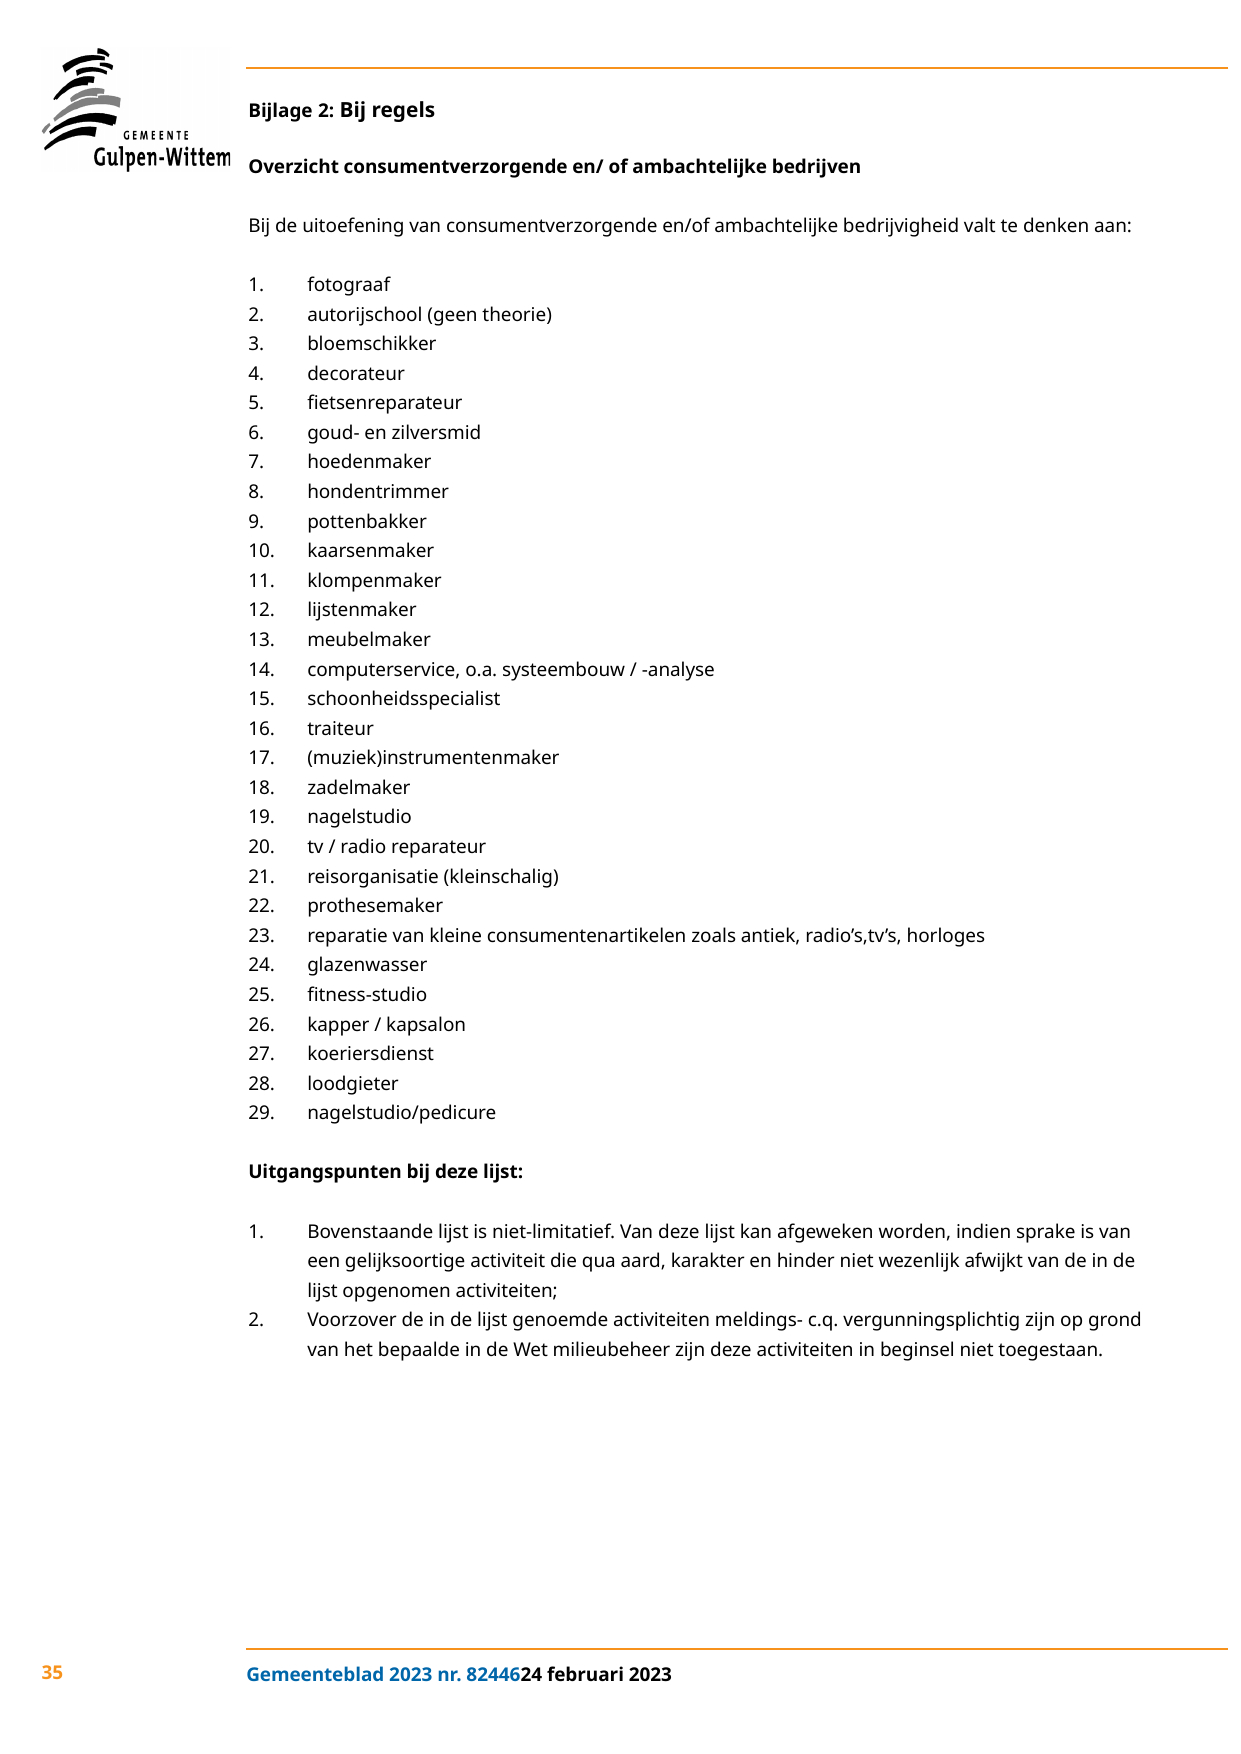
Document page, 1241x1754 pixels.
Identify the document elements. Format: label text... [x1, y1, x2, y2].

list nagelstudio/pedicure [248, 1099, 1152, 1125]
list bloemschikker [248, 330, 1152, 356]
list traiteur [248, 715, 1152, 741]
text Bijlage 2: Bij regels [248, 95, 1152, 123]
list hondentrimmer [248, 478, 1152, 504]
list decorateur [248, 360, 1152, 386]
text Overzicht consumentverzorgende en/ of ambachtelijke bedrijven [248, 153, 1152, 179]
list lijstenmaker [248, 597, 1152, 622]
list nagelstudio [248, 804, 1152, 829]
list (muziek)instrumentenmaker [248, 744, 1152, 770]
list klompenmaker [248, 567, 1152, 593]
list pottenbakker [248, 508, 1152, 534]
list kapper / kapsalon [248, 1011, 1152, 1037]
list goud- en zilversmid [248, 419, 1152, 445]
list tv / radio reparateur [248, 833, 1152, 859]
list autorijschool (geen theorie) [248, 301, 1152, 327]
list zadelmaker [248, 774, 1152, 800]
list fietsenreparateur [248, 389, 1152, 415]
list Voorzover de in de lijst genoemde activiteiten meldings- c.q. vergunningsplichtig zijn op grond van het bepaalde in de Wet milieubeheer zijn deze activiteiten in beginsel niet toegestaan. [248, 1307, 1152, 1362]
list meubelmaker [248, 626, 1152, 652]
list fotograaf [248, 271, 1152, 297]
text Bij de uitoefening van consumentverzorgende en/of ambachtelijke bedrijvigheid valt te denken aan: [248, 212, 1152, 238]
list hoedenmaker [248, 449, 1152, 474]
list koeriersdienst [248, 1040, 1152, 1066]
list glazenwasser [248, 952, 1152, 977]
list computerservice, o.a. systeembouw / -analyse [248, 656, 1152, 682]
list Bovenstaande lijst is niet-limitatief. Van deze lijst kan afgeweken worden, indien sprake is van een gelijksoortige activiteit die qua aard, karakter en hinder niet wezenlijk afwijkt van de in de lijst opgenomen activiteiten; [248, 1218, 1152, 1303]
list kaarsenmaker [248, 537, 1152, 563]
list loodgieter [248, 1070, 1152, 1096]
list schoonheidsspecialist [248, 685, 1152, 711]
list fitness-studio [248, 981, 1152, 1007]
picture [41, 47, 231, 172]
list reisorganisatie (kleinschalig) [248, 863, 1152, 889]
list reparatie van kleine consumentenartikelen zoals antiek, radio’s,tv’s, horloges [248, 922, 1152, 948]
text Uitgangspunten bij deze lijst: [248, 1159, 1152, 1184]
list prothesemaker [248, 892, 1152, 918]
